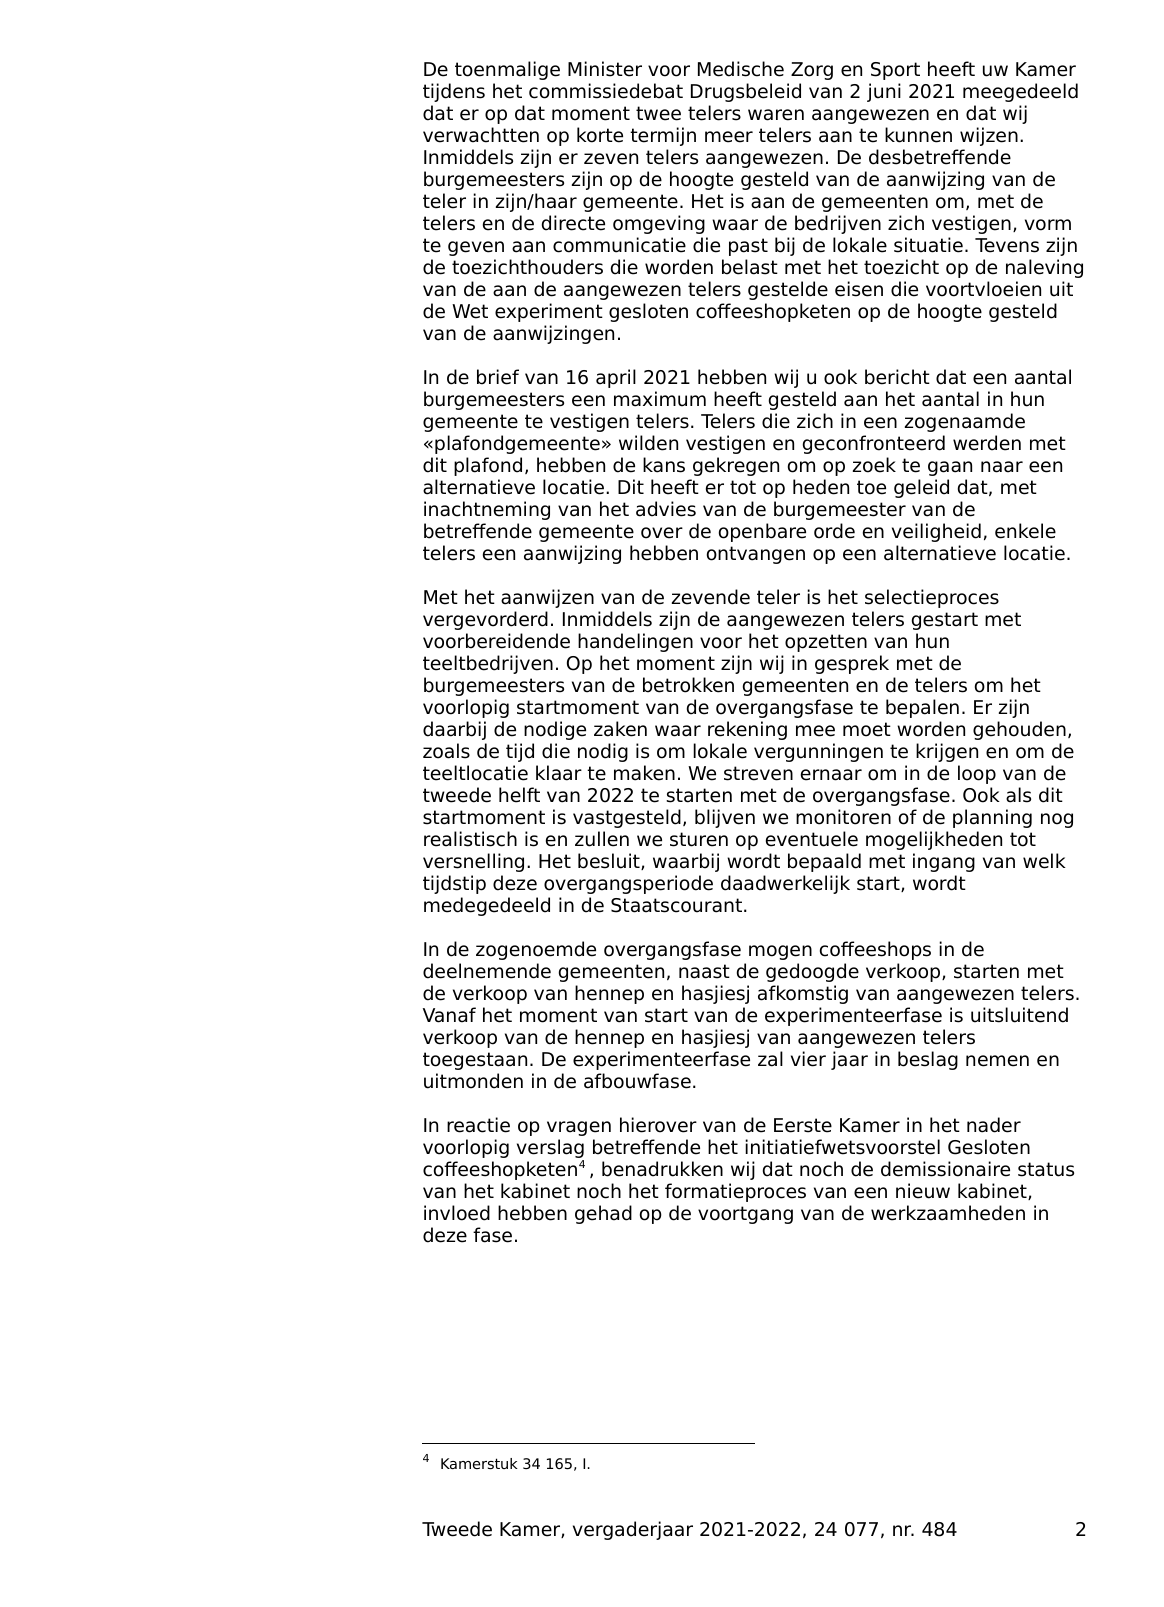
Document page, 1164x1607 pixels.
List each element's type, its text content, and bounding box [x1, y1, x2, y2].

text In reactie op vragen hierover van de Eerste Kamer in het nader voorlopig verslag betreffende het initiatiefwetsvoorstel Gesloten coffeeshopketen, benadrukken wij dat noch de demissionaire status van het kabinet noch het formatieproces van een nieuw kabinet, invloed hebben gehad op de voortgang van de werkzaamheden in deze fase. [422, 1115, 1087, 1247]
text De toenmalige Minister voor Medische Zorg en Sport heeft uw Kamer tijdens het commissiedebat Drugsbeleid van 2 juni 2021 meegedeeld dat er op dat moment twee telers waren aangewezen en dat wij verwachtten op korte termijn meer telers aan te kunnen wijzen. Inmiddels zijn er zeven telers aangewezen. De desbetreffende burgemeesters zijn op de hoogte gesteld van de aanwijzing van de teler in zijn/haar gemeente. Het is aan de gemeenten om, met de telers en de directe omgeving waar de bedrijven zich vestigen, vorm te geven aan communicatie die past bij de lokale situatie. Tevens zijn de toezichthouders die worden belast met het toezicht op de naleving van de aan de aangewezen telers gestelde eisen die voortvloeien uit de Wet experiment gesloten coffeeshopketen op de hoogte gesteld van de aanwijzingen. [422, 59, 1087, 345]
text In de brief van 16 april 2021 hebben wij u ook bericht dat een aantal burgemeesters een maximum heeft gesteld aan het aantal in hun gemeente te vestigen telers. Telers die zich in een zogenaamde «plafondgemeente» wilden vestigen en geconfronteerd werden met dit plafond, hebben de kans gekregen om op zoek te gaan naar een alternatieve locatie. Dit heeft er tot op heden toe geleid dat, met inachtneming van het advies van de burgemeester van de betreffende gemeente over de openbare orde en veiligheid, enkele telers een aanwijzing hebben ontvangen op een alternatieve locatie. [422, 367, 1087, 565]
text Kamerstuk 34 165, I. [422, 1452, 1087, 1474]
text Met het aanwijzen van de zevende teler is het selectieproces vergevorderd. Inmiddels zijn de aangewezen telers gestart met voorbereidende handelingen voor het opzetten van hun teeltbedrijven. Op het moment zijn wij in gesprek met de burgemeesters van de betrokken gemeenten en de telers om het voorlopig startmoment van de overgangsfase te bepalen. Er zijn daarbij de nodige zaken waar rekening mee moet worden gehouden, zoals de tijd die nodig is om lokale vergunningen te krijgen en om de teeltlocatie klaar te maken. We streven ernaar om in de loop van de tweede helft van 2022 te starten met de overgangsfase. Ook als dit startmoment is vastgesteld, blijven we monitoren of de planning nog realistisch is en zullen we sturen op eventuele mogelijkheden tot versnelling. Het besluit, waarbij wordt bepaald met ingang van welk tijdstip deze overgangsperiode daadwerkelijk start, wordt medegedeeld in de Staatscourant. [422, 587, 1087, 917]
text In de zogenoemde overgangsfase mogen coffeeshops in de deelnemende gemeenten, naast de gedoogde verkoop, starten met de verkoop van hennep en hasjiesj afkomstig van aangewezen telers. Vanaf het moment van start van de experimenteerfase is uitsluitend verkoop van de hennep en hasjiesj van aangewezen telers toegestaan. De experimenteerfase zal vier jaar in beslag nemen en uitmonden in de afbouwfase. [422, 939, 1087, 1093]
